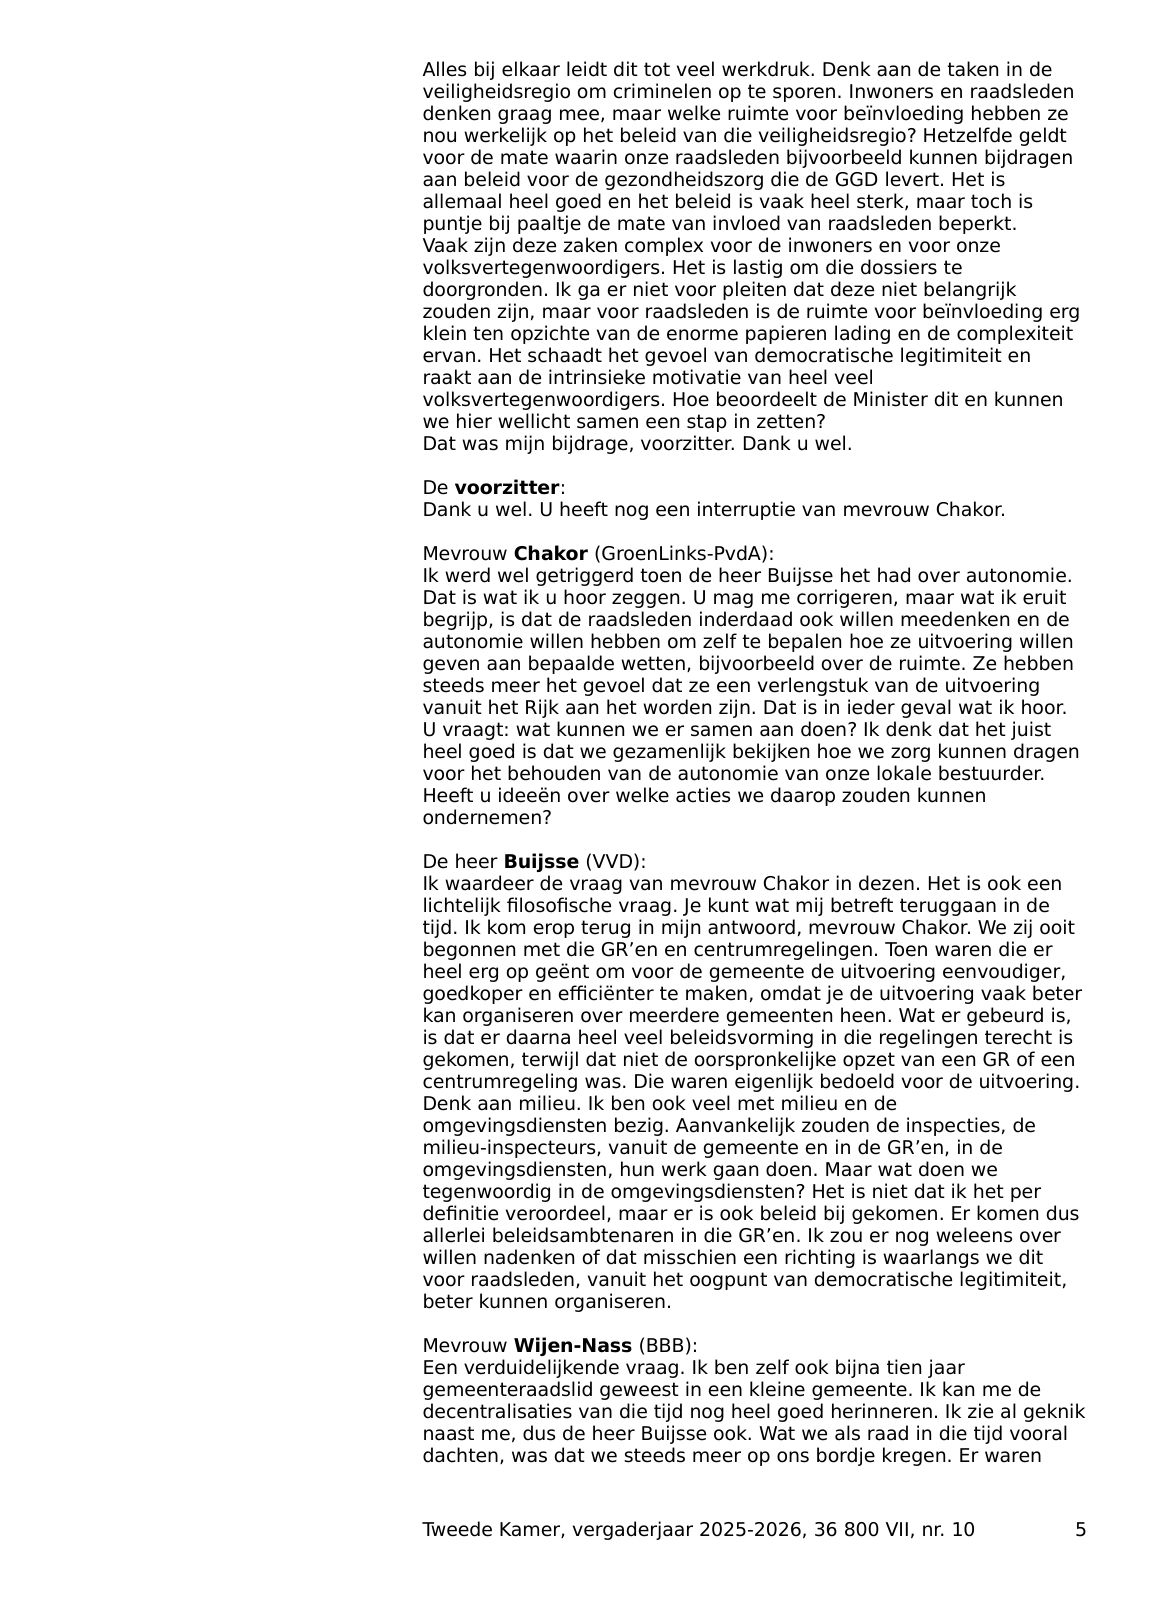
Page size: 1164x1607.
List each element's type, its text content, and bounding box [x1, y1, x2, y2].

text Ik waardeer de vraag van mevrouw Chakor in dezen. Het is ook een lichtelijk filosofische vraag. Je kunt wat mij betreft teruggaan in de tijd. Ik kom erop terug in mijn antwoord, mevrouw Chakor. We zij ooit begonnen met die GR’en en centrumregelingen. Toen waren die er heel erg op geënt om voor de gemeente de uitvoering eenvoudiger, goedkoper en efficiënter te maken, omdat je de uitvoering vaak beter kan organiseren over meerdere gemeenten heen. Wat er gebeurd is, is dat er daarna heel veel beleidsvorming in die regelingen terecht is gekomen, terwijl dat niet de oorspronkelijke opzet van een GR of een centrumregeling was. Die waren eigenlijk bedoeld voor de uitvoering. [422, 873, 1087, 1093]
text Dank u wel. U heeft nog een interruptie van mevrouw Chakor. [422, 499, 1087, 521]
text Dat was mijn bijdrage, voorzitter. Dank u wel. [422, 433, 1087, 455]
text Ik werd wel getriggerd toen de heer Buijsse het had over autonomie. Dat is wat ik u hoor zeggen. U mag me corrigeren, maar wat ik eruit begrijp, is dat de raadsleden inderdaad ook willen meedenken en de autonomie willen hebben om zelf te bepalen hoe ze uitvoering willen geven aan bepaalde wetten, bijvoorbeeld over de ruimte. Ze hebben steeds meer het gevoel dat ze een verlengstuk van de uitvoering vanuit het Rijk aan het worden zijn. Dat is in ieder geval wat ik hoor. U vraagt: wat kunnen we er samen aan doen? Ik denk dat het juist heel goed is dat we gezamenlijk bekijken hoe we zorg kunnen dragen voor het behouden van de autonomie van onze lokale bestuurder. Heeft u ideeën over welke acties we daarop zouden kunnen ondernemen? [422, 565, 1087, 829]
text Mevrouw Chakor (GroenLinks-PvdA): [422, 543, 1087, 565]
text Alles bij elkaar leidt dit tot veel werkdruk. Denk aan de taken in de veiligheidsregio om criminelen op te sporen. Inwoners en raadsleden denken graag mee, maar welke ruimte voor beïnvloeding hebben ze nou werkelijk op het beleid van die veiligheidsregio? Hetzelfde geldt voor de mate waarin onze raadsleden bijvoorbeeld kunnen bijdragen aan beleid voor de gezondheidszorg die de GGD levert. Het is allemaal heel goed en het beleid is vaak heel sterk, maar toch is puntje bij paaltje de mate van invloed van raadsleden beperkt. [422, 59, 1087, 235]
text De heer Buijsse (VVD): [422, 851, 1087, 873]
text De voorzitter: [422, 477, 1087, 499]
text Mevrouw Wijen-Nass (BBB): [422, 1335, 1087, 1357]
text Vaak zijn deze zaken complex voor de inwoners en voor onze volksvertegenwoordigers. Het is lastig om die dossiers te doorgronden. Ik ga er niet voor pleiten dat deze niet belangrijk zouden zijn, maar voor raadsleden is de ruimte voor beïnvloeding erg klein ten opzichte van de enorme papieren lading en de complexiteit ervan. Het schaadt het gevoel van democratische legitimiteit en raakt aan de intrinsieke motivatie van heel veel volksvertegenwoordigers. Hoe beoordeelt de Minister dit en kunnen we hier wellicht samen een stap in zetten? [422, 235, 1087, 433]
text Een verduidelijkende vraag. Ik ben zelf ook bijna tien jaar gemeenteraadslid geweest in een kleine gemeente. Ik kan me de decentralisaties van die tijd nog heel goed herinneren. Ik zie al geknik naast me, dus de heer Buijsse ook. Wat we als raad in die tijd vooral dachten, was dat we steeds meer op ons bordje kregen. Er waren [422, 1357, 1087, 1467]
text Denk aan milieu. Ik ben ook veel met milieu en de omgevingsdiensten bezig. Aanvankelijk zouden de inspecties, de milieu-inspecteurs, vanuit de gemeente en in de GR’en, in de omgevingsdiensten, hun werk gaan doen. Maar wat doen we tegenwoordig in de omgevingsdiensten? Het is niet dat ik het per definitie veroordeel, maar er is ook beleid bij gekomen. Er komen dus allerlei beleidsambtenaren in die GR’en. Ik zou er nog weleens over willen nadenken of dat misschien een richting is waarlangs we dit voor raadsleden, vanuit het oogpunt van democratische legitimiteit, beter kunnen organiseren. [422, 1093, 1087, 1312]
